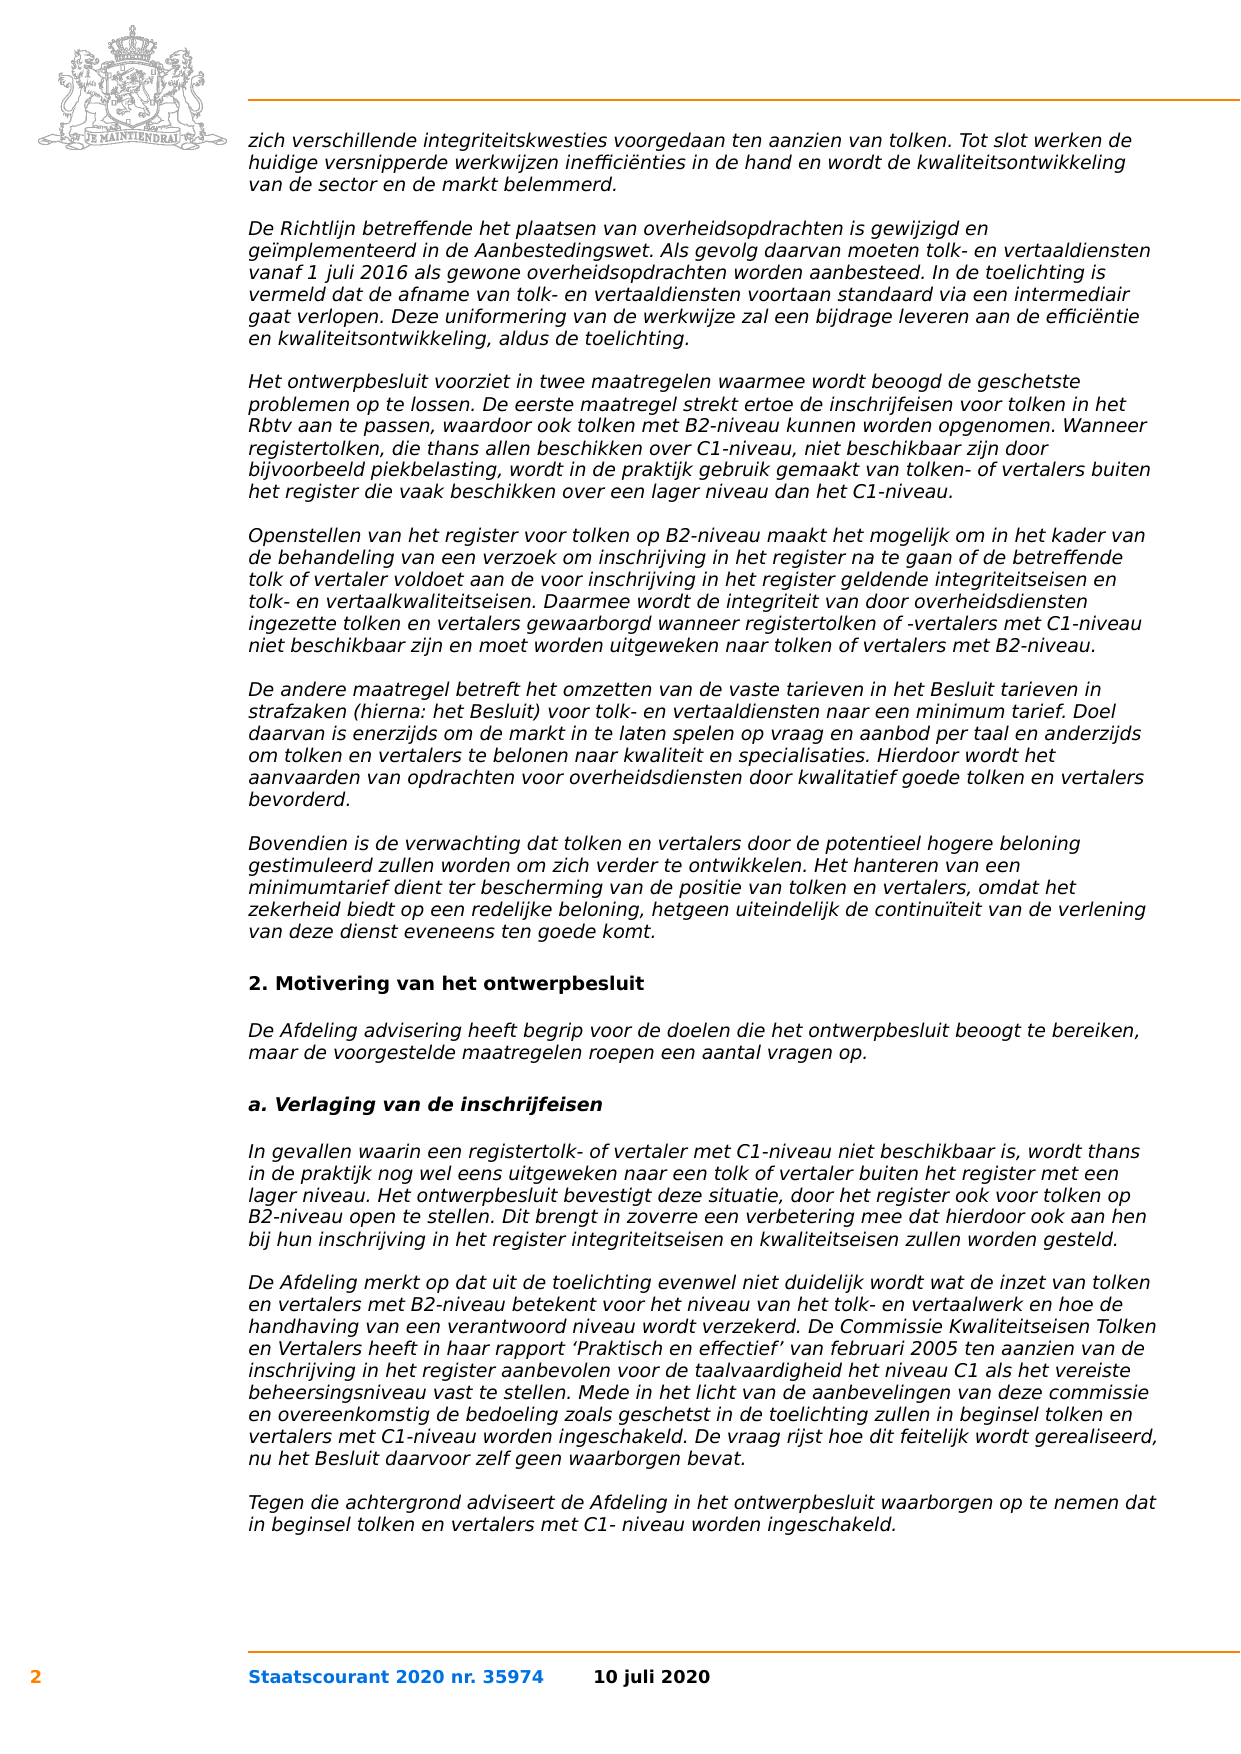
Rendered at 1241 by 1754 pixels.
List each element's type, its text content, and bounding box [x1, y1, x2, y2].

text De Afdeling merkt op dat uit de toelichting evenwel niet duidelijk wordt wat de inzet van tolken en vertalers met B2-niveau betekent voor het niveau van het tolk- en vertaalwerk en hoe de handhaving van een verantwoord niveau wordt verzekerd. De Commissie Kwaliteitseisen Tolken en Vertalers heeft in haar rapport ‘Praktisch en effectief’ van februari 2005 ten aanzien van de inschrijving in het register aanbevolen voor de taalvaardigheid het niveau C1 als het vereiste beheersingsniveau vast te stellen. Mede in het licht van de aanbevelingen van deze commissie en overeenkomstig de bedoeling zoals geschetst in de toelichting zullen in beginsel tolken en vertalers met C1-niveau worden ingeschakeld. De vraag rijst hoe dit feitelijk wordt gerealiseerd, nu het Besluit daarvoor zelf geen waarborgen bevat. [248, 1272, 1163, 1470]
picture [38, 25, 227, 150]
text In gevallen waarin een registertolk- of vertaler met C1-niveau niet beschikbaar is, wordt thans in de praktijk nog wel eens uitgeweken naar een tolk of vertaler buiten het register met een lager niveau. Het ontwerpbesluit bevestigt deze situatie, door het register ook voor tolken op B2-niveau open te stellen. Dit brengt in zoverre een verbetering mee dat hierdoor ook aan hen bij hun inschrijving in het register integriteitseisen en kwaliteitseisen zullen worden gesteld. [248, 1141, 1163, 1250]
text De Richtlijn betreffende het plaatsen van overheidsopdrachten is gewijzigd en geïmplementeerd in de Aanbestedingswet. Als gevolg daarvan moeten tolk- en vertaaldiensten vanaf 1 juli 2016 als gewone overheidsopdrachten worden aanbesteed. In de toelichting is vermeld dat de afname van tolk- en vertaaldiensten voortaan standaard via een intermediair gaat verlopen. Deze uniformering van de werkwijze zal een bijdrage leveren aan de efficiëntie en kwaliteitsontwikkeling, aldus de toelichting. [248, 218, 1163, 349]
text De Afdeling advisering heeft begrip voor de doelen die het ontwerpbesluit beoogt te bereiken, maar de voorgestelde maatregelen roepen een aantal vragen op. [248, 1019, 1163, 1063]
text Tegen die achtergrond adviseert de Afdeling in het ontwerpbesluit waarborgen op te nemen dat in beginsel tolken en vertalers met C1- niveau worden ingeschakeld. [248, 1492, 1163, 1536]
text Openstellen van het register voor tolken op B2-niveau maakt het mogelijk om in het kader van de behandeling van een verzoek om inschrijving in het register na te gaan of de betreffende tolk of vertaler voldoet aan de voor inschrijving in het register geldende integriteitseisen en tolk- en vertaalkwaliteitseisen. Daarmee wordt de integriteit van door overheidsdiensten ingezette tolken en vertalers gewaarborgd wanneer registertolken of -vertalers met C1-niveau niet beschikbaar zijn en moet worden uitgeweken naar tolken of vertalers met B2-niveau. [248, 525, 1163, 657]
text Bovendien is de verwachting dat tolken en vertalers door de potentieel hogere beloning gestimuleerd zullen worden om zich verder te ontwikkelen. Het hanteren van een minimumtarief dient ter bescherming van de positie van tolken en vertalers, omdat het zekerheid biedt op een redelijke beloning, hetgeen uiteindelijk de continuïteit van de verlening van deze dienst eveneens ten goede komt. [248, 833, 1163, 943]
subtitle 2. Motivering van het ontwerpbesluit [248, 973, 1163, 994]
subtitle a. Verlaging van de inschrijfeisen [248, 1093, 1163, 1116]
text De andere maatregel betreft het omzetten van de vaste tarieven in het Besluit tarieven in strafzaken (hierna: het Besluit) voor tolk- en vertaaldiensten naar een minimum tarief. Doel daarvan is enerzijds om de markt in te laten spelen op vraag en aanbod per taal en anderzijds om tolken en vertalers te belonen naar kwaliteit en specialisaties. Hierdoor wordt het aanvaarden van opdrachten voor overheidsdiensten door kwalitatief goede tolken en vertalers bevorderd. [248, 679, 1163, 811]
text zich verschillende integriteitskwesties voorgedaan ten aanzien van tolken. Tot slot werken de huidige versnipperde werkwijzen inefficiënties in de hand en wordt de kwaliteitsontwikkeling van de sector en de markt belemmerd. [248, 130, 1163, 196]
text Het ontwerpbesluit voorziet in twee maatregelen waarmee wordt beoogd de geschetste problemen op te lossen. De eerste maatregel strekt ertoe de inschrijfeisen voor tolken in het Rbtv aan te passen, waardoor ook tolken met B2-niveau kunnen worden opgenomen. Wanneer registertolken, die thans allen beschikken over C1-niveau, niet beschikbaar zijn door bijvoorbeeld piekbelasting, wordt in de praktijk gebruik gemaakt van tolken- of vertalers buiten het register die vaak beschikken over een lager niveau dan het C1-niveau. [248, 371, 1163, 503]
